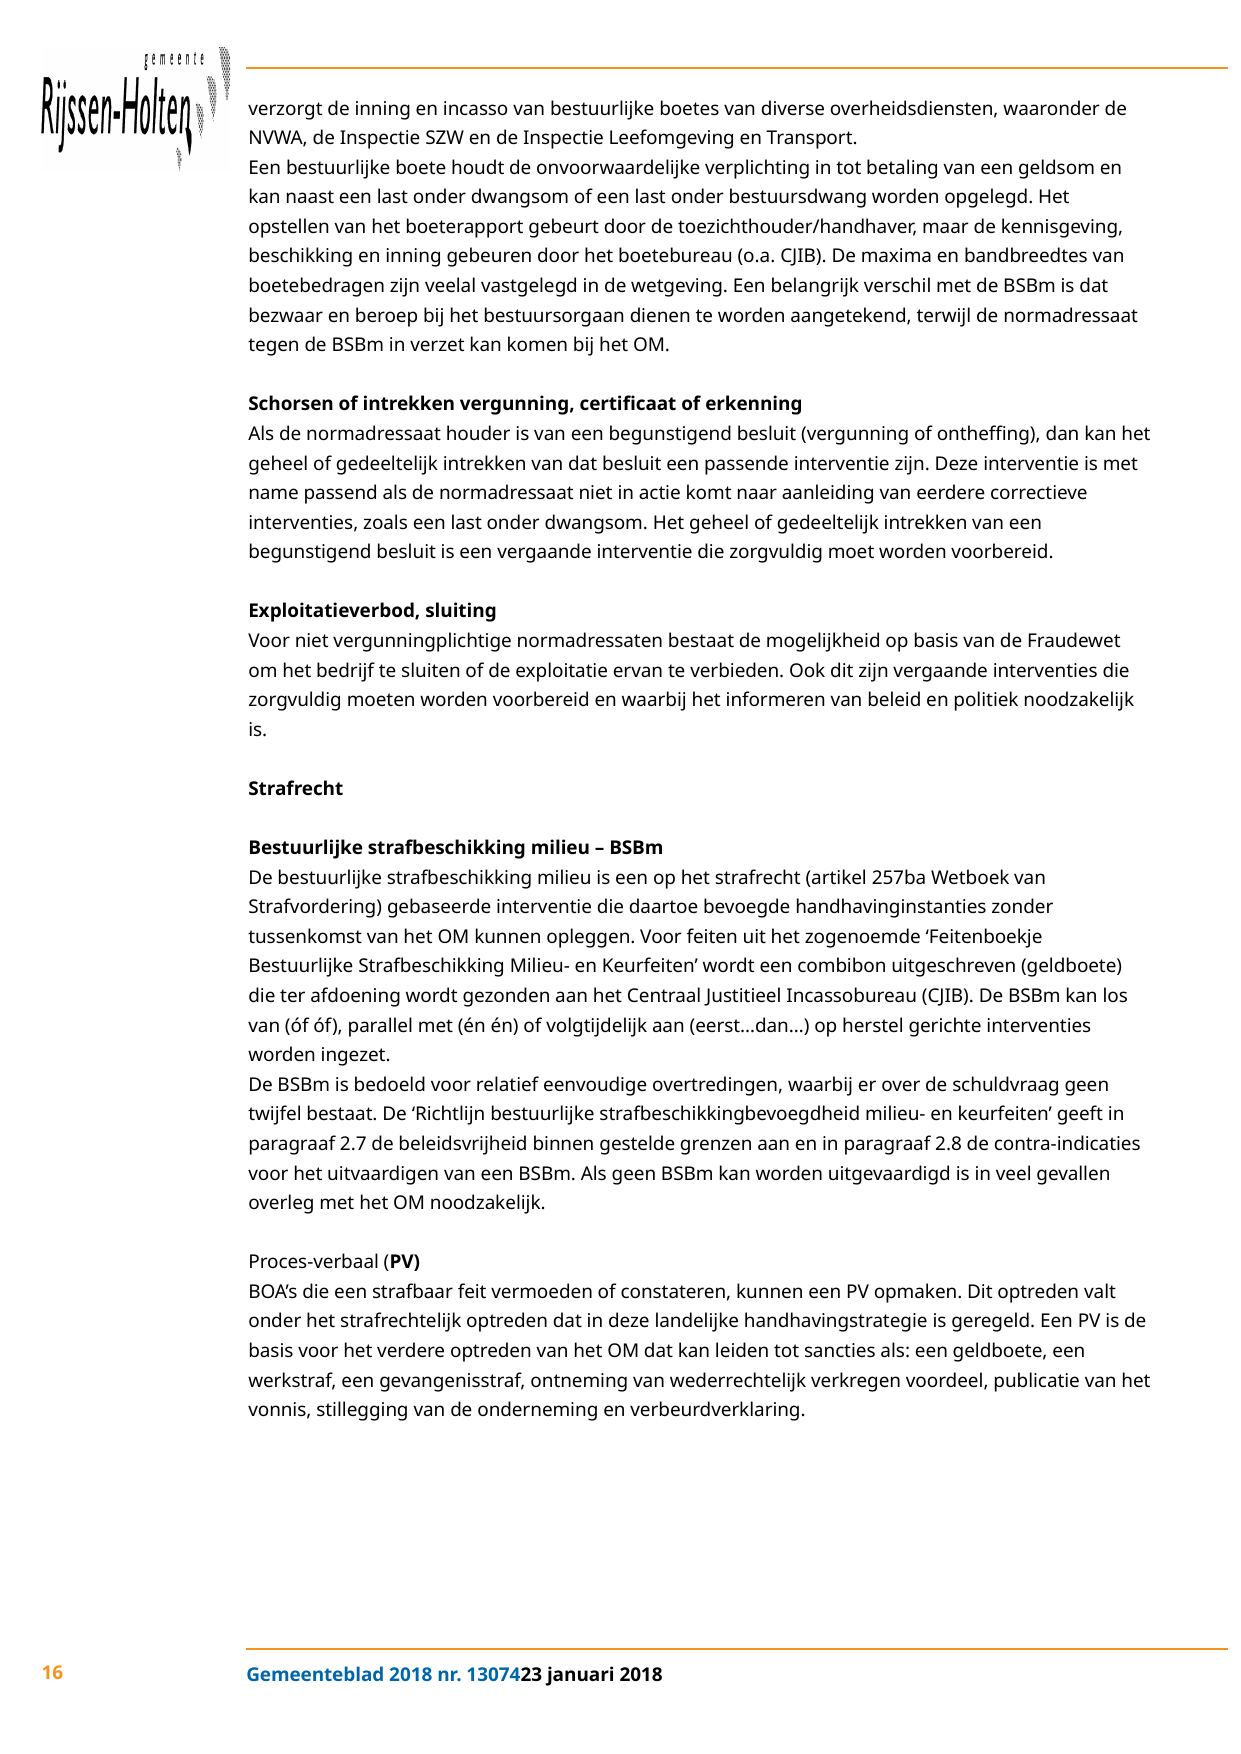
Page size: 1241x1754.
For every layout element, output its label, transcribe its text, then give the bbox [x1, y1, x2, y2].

text Bestuurlijke strafbeschikking milieu – BSBm [248, 834, 1152, 860]
text Exploitatieverbod, sluiting [248, 598, 1152, 623]
text De BSBm is bedoeld voor relatief eenvoudige overtredingen, waarbij er over de schuldvraag geen twijfel bestaat. De ‘Richtlijn bestuurlijke strafbeschikkingbevoegdheid milieu- en keurfeiten’ geeft in paragraaf 2.7 de beleidsvrijheid binnen gestelde grenzen aan en in paragraaf 2.8 de contra-indicaties voor het uitvaardigen van een BSBm. Als geen BSBm kan worden uitgevaardigd is in veel gevallen overleg met het OM noodzakelijk. [248, 1071, 1152, 1215]
text Een bestuurlijke boete houdt de onvoorwaardelijke verplichting in tot betaling van een geldsom en kan naast een last onder dwangsom of een last onder bestuursdwang worden opgelegd. Het opstellen van het boeterapport gebeurt door de toezichthouder/handhaver, maar de kennisgeving, beschikking en inning gebeuren door het boetebureau (o.a. CJIB). De maxima en bandbreedtes van boetebedragen zijn veelal vastgelegd in de wetgeving. Een belangrijk verschil met de BSBm is dat bezwaar en beroep bij het bestuursorgaan dienen te worden aangetekend, terwijl de normadressaat tegen de BSBm in verzet kan komen bij het OM. [248, 154, 1152, 357]
text De bestuurlijke strafbeschikking milieu is een op het strafrecht (artikel 257ba Wetboek van Strafvordering) gebaseerde interventie die daartoe bevoegde handhavinginstanties zonder tussenkomst van het OM kunnen opleggen. Voor feiten uit het zogenoemde ‘Feitenboekje Bestuurlijke Strafbeschikking Milieu- en Keurfeiten’ wordt een combibon uitgeschreven (geldboete) die ter afdoening wordt gezonden aan het Centraal Justitieel Incassobureau (CJIB). De BSBm kan los van (óf óf), parallel met (én én) of volgtijdelijk aan (eerst…dan…) op herstel gerichte interventies worden ingezet. [248, 864, 1152, 1067]
picture [41, 47, 231, 172]
text Als de normadressaat houder is van een begunstigend besluit (vergunning of ontheffing), dan kan het geheel of gedeeltelijk intrekken van dat besluit een passende interventie zijn. Deze interventie is met name passend als de normadressaat niet in actie komt naar aanleiding van eerdere correctieve interventies, zoals een last onder dwangsom. Het geheel of gedeeltelijk intrekken van een begunstigend besluit is een vergaande interventie die zorgvuldig moet worden voorbereid. [248, 420, 1152, 564]
text BOA’s die een strafbaar feit vermoeden of constateren, kunnen een PV opmaken. Dit optreden valt onder het strafrechtelijk optreden dat in deze landelijke handhavingstrategie is geregeld. Een PV is de basis voor het verdere optreden van het OM dat kan leiden tot sancties als: een geldboete, een werkstraf, een gevangenisstraf, ontneming van wederrechtelijk verkregen voordeel, publicatie van het vonnis, stillegging van de onderneming en verbeurdverklaring. [248, 1278, 1152, 1422]
text Proces-verbaal (PV) [248, 1248, 1152, 1274]
text Schorsen of intrekken vergunning, certificaat of erkenning [248, 391, 1152, 416]
text verzorgt de inning en incasso van bestuurlijke boetes van diverse overheidsdiensten, waaronder de NVWA, de Inspectie SZW en de Inspectie Leefomgeving en Transport. [248, 95, 1152, 150]
text Voor niet vergunningplichtige normadressaten bestaat de mogelijkheid op basis van de Fraudewet om het bedrijf te sluiten of de exploitatie ervan te verbieden. Ook dit zijn vergaande interventies die zorgvuldig moeten worden voorbereid en waarbij het informeren van beleid en politiek noodzakelijk is. [248, 627, 1152, 742]
text Strafrecht [248, 775, 1152, 801]
